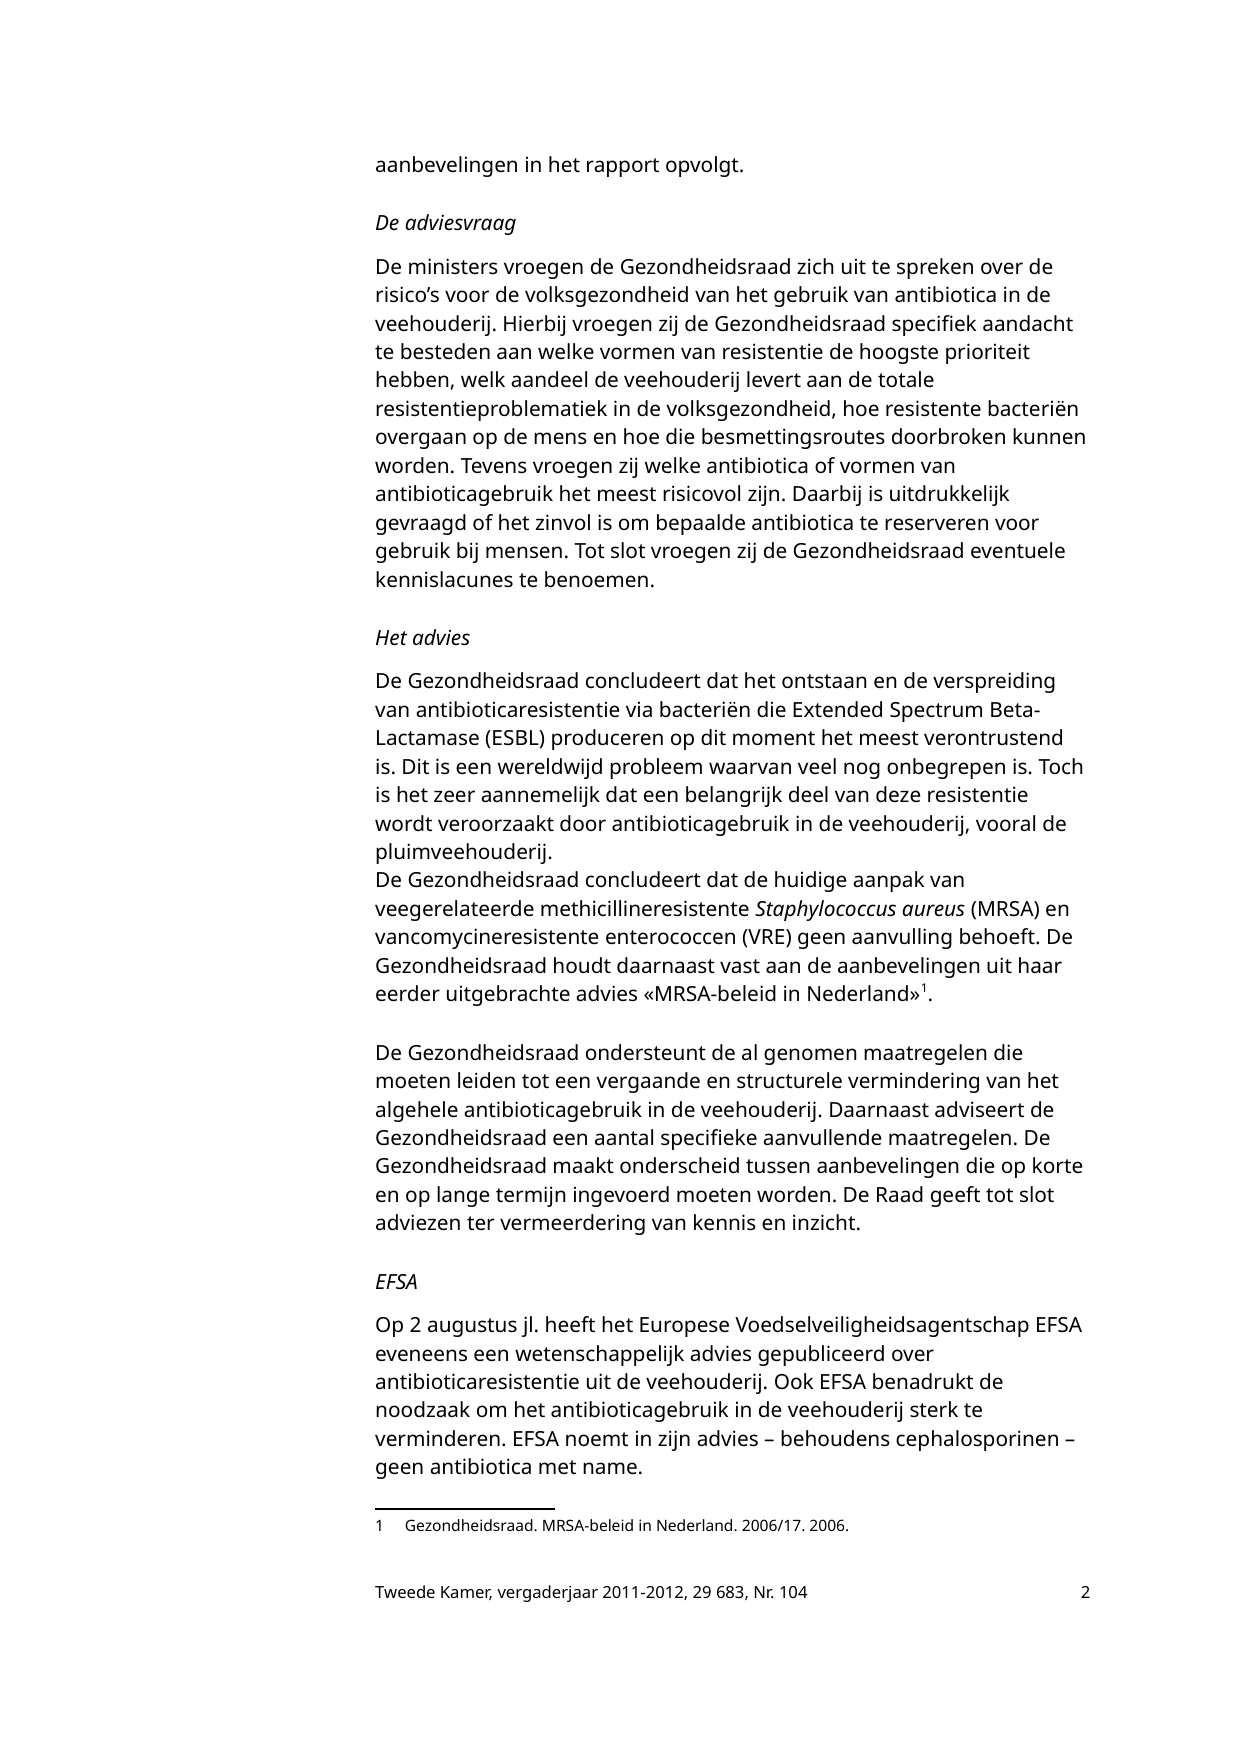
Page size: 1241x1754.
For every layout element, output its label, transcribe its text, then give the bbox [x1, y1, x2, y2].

text De Gezondheidsraad concludeert dat het ontstaan en de verspreiding van antibioticaresistentie via bacteriën die Extended Spectrum Beta-Lactamase (ESBL) produceren op dit moment het meest verontrustend is. Dit is een wereldwijd probleem waarvan veel nog onbegrepen is. Toch is het zeer aannemelijk dat een belangrijk deel van deze resistentie wordt veroorzaakt door antibioticagebruik in de veehouderij, vooral de pluimveehouderij. [375, 667, 1090, 866]
text De ministers vroegen de Gezondheidsraad zich uit te spreken over de risico’s voor de volksgezondheid van het gebruik van antibiotica in de veehouderij. Hierbij vroegen zij de Gezondheidsraad specifiek aandacht te besteden aan welke vormen van resistentie de hoogste prioriteit hebben, welk aandeel de veehouderij levert aan de totale resistentieproblematiek in de volksgezondheid, hoe resistente bacteriën overgaan op de mens en hoe die besmettingsroutes doorbroken kunnen worden. Tevens vroegen zij welke antibiotica of vormen van antibioticagebruik het meest risicovol zijn. Daarbij is uitdrukkelijk gevraagd of het zinvol is om bepaalde antibiotica te reserveren voor gebruik bij mensen. Tot slot vroegen zij de Gezondheidsraad eventuele kennislacunes te benoemen. [375, 252, 1090, 593]
text De Gezondheidsraad ondersteunt de al genomen maatregelen die moeten leiden tot een vergaande en structurele vermindering van het algehele antibioticagebruik in de veehouderij. Daarnaast adviseert de Gezondheidsraad een aantal specifieke aanvullende maatregelen. De Gezondheidsraad maakt onderscheid tussen aanbevelingen die op korte en op lange termijn ingevoerd moeten worden. De Raad geeft tot slot adviezen ter vermeerdering van kennis en inzicht. [375, 1038, 1090, 1237]
text Het advies [375, 623, 1090, 652]
text Op 2 augustus jl. heeft het Europese Voedselveiligheidsagentschap EFSA eveneens een wetenschappelijk advies gepubliceerd over antibioticaresistentie uit de veehouderij. Ook EFSA benadrukt de noodzaak om het antibioticagebruik in de veehouderij sterk te verminderen. EFSA noemt in zijn advies – behoudens cephalosporinen – geen antibiotica met name. [375, 1310, 1090, 1481]
text Gezondheidsraad. MRSA-beleid in Nederland. 2006/17. 2006. [375, 1508, 1090, 1536]
text EFSA [375, 1267, 1090, 1295]
text De Gezondheidsraad concludeert dat de huidige aanpak van veegerelateerde methicillineresistente Staphylococcus aureus (MRSA) en vancomycineresistente enterococcen (VRE) geen aanvulling behoeft. De Gezondheidsraad houdt daarnaast vast aan de aanbevelingen uit haar eerder uitgebrachte advies «MRSA-beleid in Nederland». [375, 866, 1090, 1008]
text aanbevelingen in het rapport opvolgt. [375, 150, 1090, 178]
text De adviesvraag [375, 208, 1090, 237]
